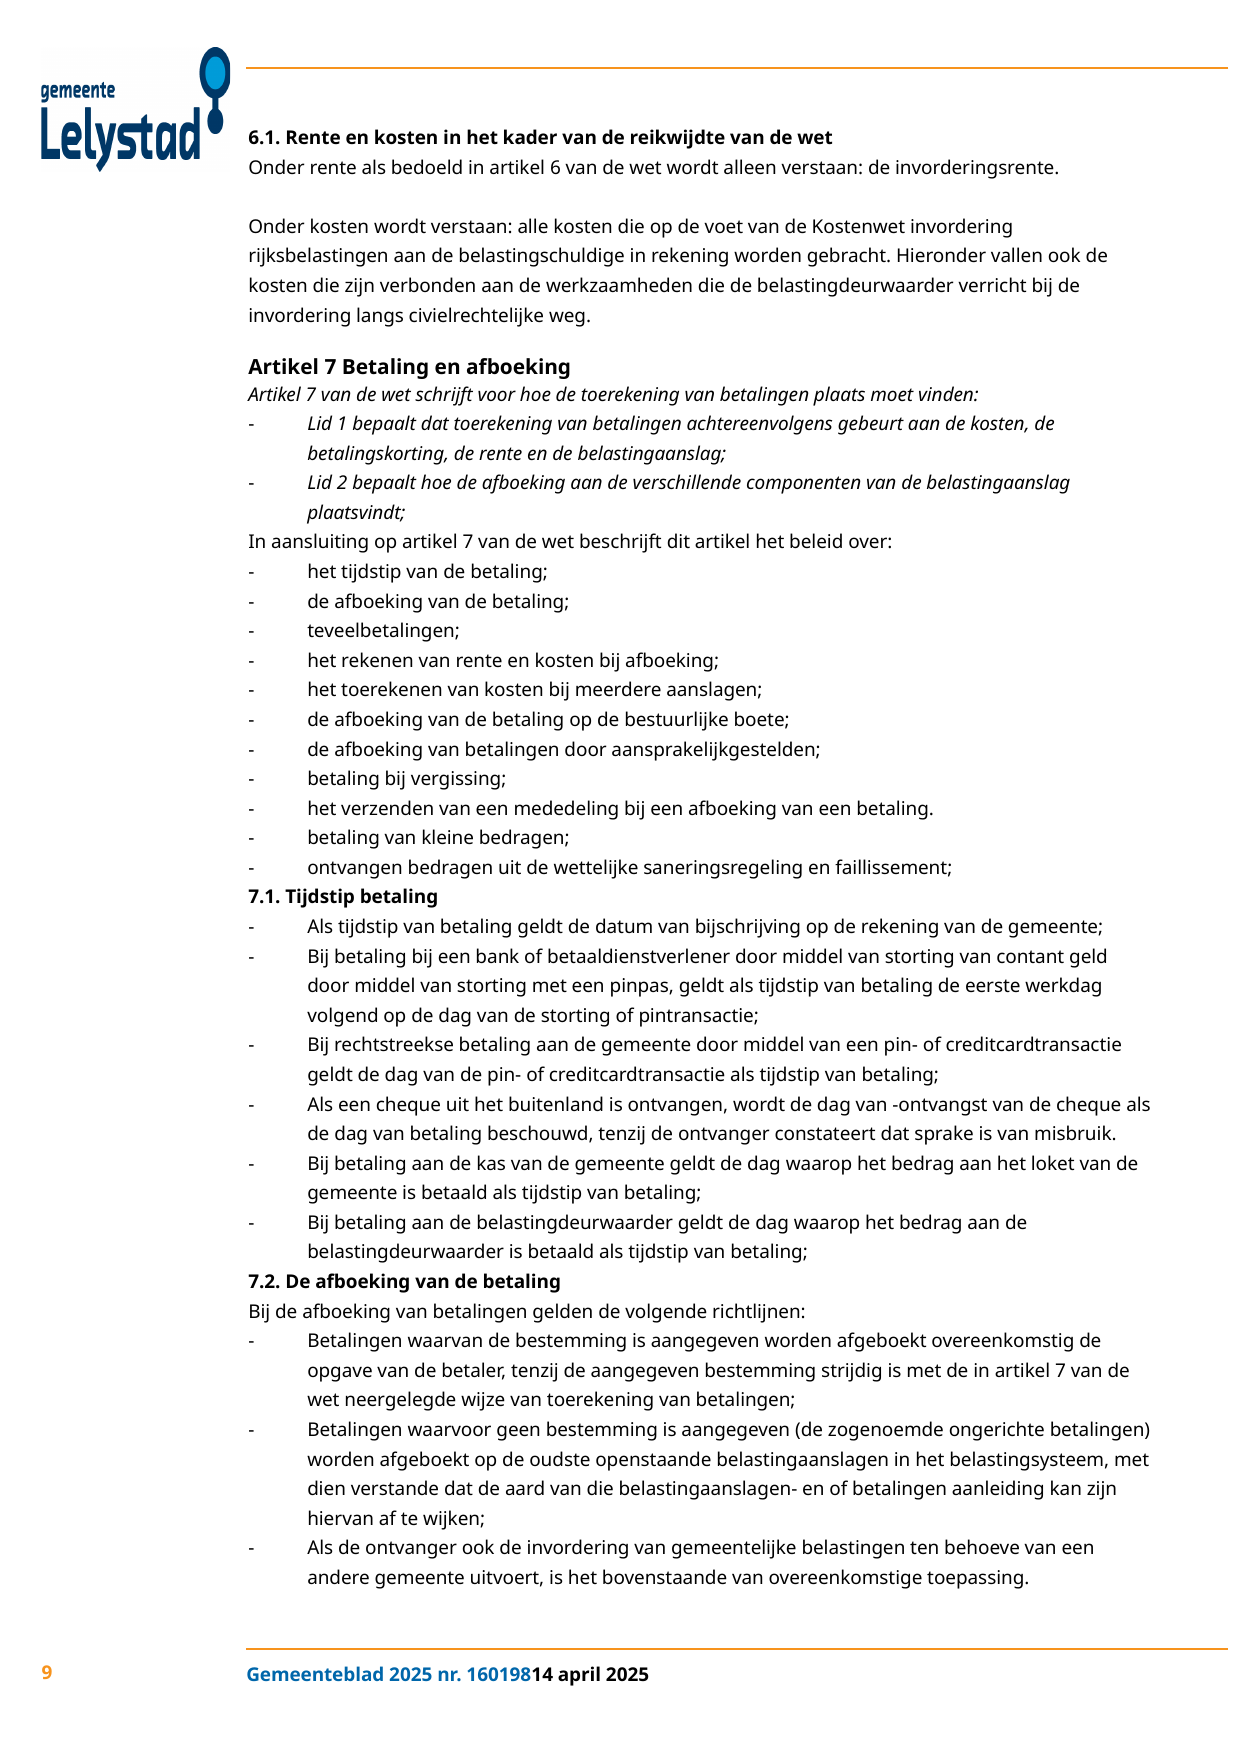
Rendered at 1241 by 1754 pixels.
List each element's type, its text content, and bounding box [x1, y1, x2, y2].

list het rekenen van rente en kosten bij afboeking; [248, 647, 1152, 673]
list het verzenden van een mededeling bij een afboeking van een betaling. [248, 795, 1152, 821]
text Onder rente als bedoeld in artikel 6 van de wet wordt alleen verstaan: de invorderingsrente. [248, 154, 1152, 180]
list betaling bij vergissing; [248, 765, 1152, 791]
list betaling van kleine bedragen; [248, 824, 1152, 850]
list teveelbetalingen; [248, 617, 1152, 643]
list de afboeking van betalingen door aansprakelijkgestelden; [248, 736, 1152, 761]
list het toerekenen van kosten bij meerdere aanslagen; [248, 677, 1152, 702]
text 7.2. De afboeking van de betaling [248, 1268, 1152, 1294]
list Bij betaling aan de kas van de gemeente geldt de dag waarop het bedrag aan het loket van de gemeente is betaald als tijdstip van betaling; [248, 1150, 1152, 1205]
list Bij betaling aan de belastingdeurwaarder geldt de dag waarop het bedrag aan de belastingdeurwaarder is betaald als tijdstip van betaling; [248, 1209, 1152, 1264]
list Als tijdstip van betaling geldt de datum van bijschrijving op de rekening van de gemeente; [248, 913, 1152, 939]
text In aansluiting op artikel 7 van de wet beschrijft dit artikel het beleid over: [248, 529, 1152, 554]
list het tijdstip van de betaling; [248, 558, 1152, 584]
list Als de ontvanger ook de invordering van gemeentelijke belastingen ten behoeve van een andere gemeente uitvoert, is het bovenstaande van overeenkomstige toepassing. [248, 1534, 1152, 1590]
text Bij de afboeking van betalingen gelden de volgende richtlijnen: [248, 1298, 1152, 1323]
list ontvangen bedragen uit de wettelijke saneringsregeling en faillissement; [248, 854, 1152, 880]
list de afboeking van de betaling; [248, 588, 1152, 613]
list Als een cheque uit het buitenland is ontvangen, wordt de dag van -ontvangst van de cheque als de dag van betaling beschouwd, tenzij de ontvanger constateert dat sprake is van misbruik. [248, 1091, 1152, 1146]
list Bij rechtstreekse betaling aan de gemeente door middel van een pin- of creditcardtransactie geldt de dag van de pin- of creditcardtransactie als tijdstip van betaling; [248, 1032, 1152, 1087]
text Artikel 7 van de wet schrijft voor hoe de toerekening van betalingen plaats moet vinden: [248, 381, 1152, 406]
list Betalingen waarvan de bestemming is aangegeven worden afgeboekt overeenkomstig de opgave van de betaler, tenzij de aangegeven bestemming strijdig is met de in artikel 7 van de wet neergelegde wijze van toerekening van betalingen; [248, 1327, 1152, 1412]
text 7.1. Tijdstip betaling [248, 884, 1152, 909]
list Betalingen waarvoor geen bestemming is aangegeven (de zogenoemde ongerichte betalingen) worden afgeboekt op de oudste openstaande belastingaanslagen in het belastingsysteem, met dien verstande dat de aard van die belastingaanslagen- en of betalingen aanleiding kan zijn hiervan af te wijken; [248, 1416, 1152, 1531]
text Artikel 7 Betaling en afboeking [248, 352, 1152, 381]
text 6.1. Rente en kosten in het kader van de reikwijdte van de wet [248, 124, 1152, 150]
list Lid 2 bepaalt hoe de afboeking aan de verschillende componenten van de belastingaanslag plaatsvindt; [248, 469, 1152, 525]
text Onder kosten wordt verstaan: alle kosten die op de voet van de Kostenwet invordering rijksbelastingen aan de belastingschuldige in rekening worden gebracht. Hieronder vallen ook de kosten die zijn verbonden aan de werkzaamheden die de belastingdeurwaarder verricht bij de invordering langs civielrechtelijke weg. [248, 213, 1152, 328]
picture [41, 47, 231, 172]
list Bij betaling bij een bank of betaaldienstverlener door middel van storting van contant geld door middel van storting met een pinpas, geldt als tijdstip van betaling de eerste werkdag volgend op de dag van de storting of pintransactie; [248, 943, 1152, 1028]
list de afboeking van de betaling op de bestuurlijke boete; [248, 706, 1152, 732]
list Lid 1 bepaalt dat toerekening van betalingen achtereenvolgens gebeurt aan de kosten, de betalingskorting, de rente en de belastingaanslag; [248, 410, 1152, 466]
